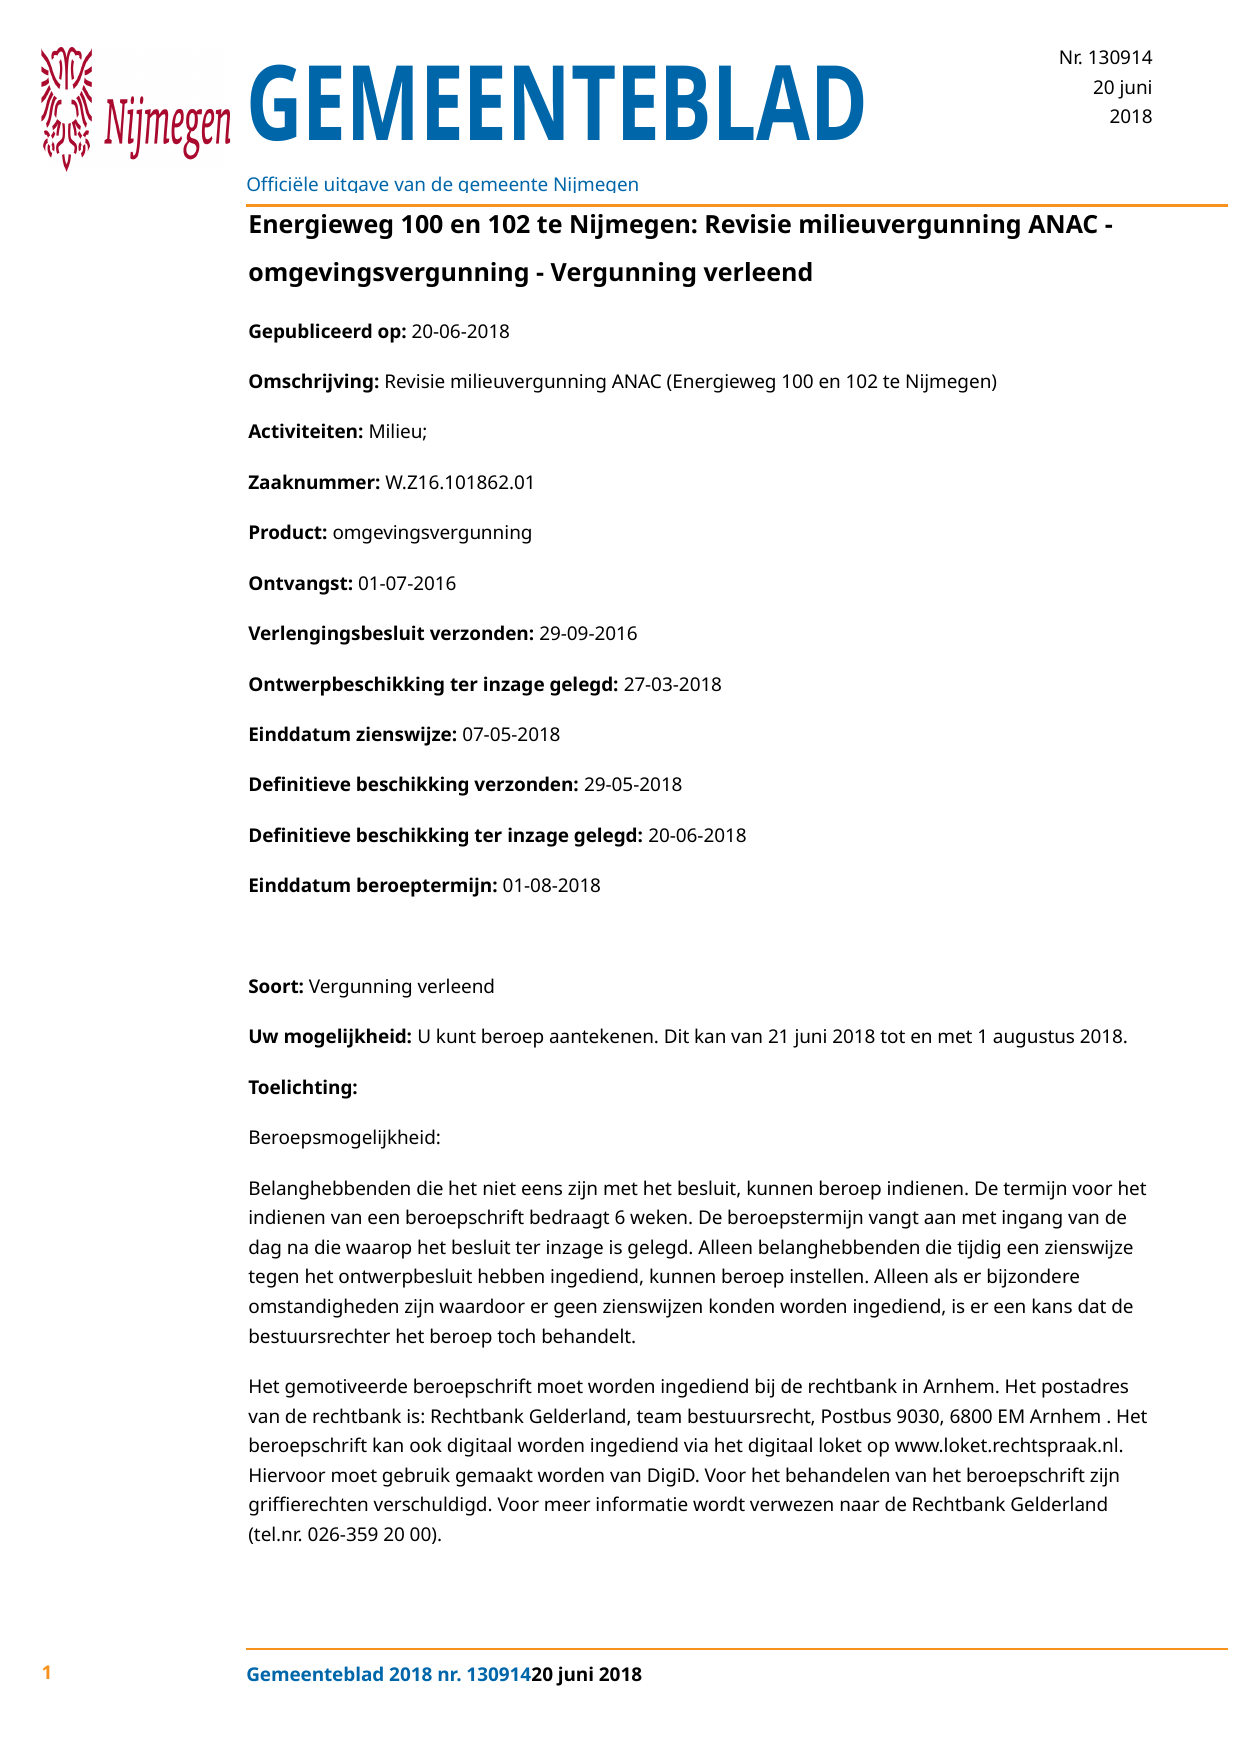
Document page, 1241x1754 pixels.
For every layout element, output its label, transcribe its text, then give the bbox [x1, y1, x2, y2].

text Het gemotiveerde beroepschrift moet worden ingediend bij de rechtbank in Arnhem. Het postadres van de rechtbank is: Rechtbank Gelderland, team bestuursrecht, Postbus 9030, 6800 EM Arnhem . Het beroepschrift kan ook digitaal worden ingediend via het digitaal loket op www.loket.rechtspraak.nl. Hiervoor moet gebruik gemaakt worden van DigiD. Voor het behandelen van het beroepschrift zijn griffierechten verschuldigd. Voor meer informatie wordt verwezen naar de Rechtbank Gelderland (tel.nr. 026-359 20 00). [248, 1373, 1152, 1547]
text Definitieve beschikking ter inzage gelegd: 20-06-2018 [248, 822, 1152, 848]
text Ontvangst: 01-07-2016 [248, 570, 1152, 596]
text Omschrijving: Revisie milieuvergunning ANAC (Energieweg 100 en 102 te Nijmegen) [248, 368, 1152, 394]
text Zaaknummer: W.Z16.101862.01 [248, 469, 1152, 495]
text Energieweg 100 en 102 te Nijmegen: Revisie milieuvergunning ANAC - omgevingsvergunning - Vergunning verleend [248, 207, 1152, 288]
text Verlengingsbesluit verzonden: 29-09-2016 [248, 620, 1152, 646]
text Gepubliceerd op: 20-06-2018 [248, 318, 1152, 344]
text Toelichting: [248, 1074, 1152, 1100]
text Belanghebbenden die het niet eens zijn met het besluit, kunnen beroep indienen. De termijn voor het indienen van een beroepschrift bedraagt 6 weken. De beroepstermijn vangt aan met ingang van de dag na die waarop het besluit ter inzage is gelegd. Alleen belanghebbenden die tijdig een zienswijze tegen het ontwerpbesluit hebben ingediend, kunnen beroep instellen. Alleen als er bijzondere omstandigheden zijn waardoor er geen zienswijzen konden worden ingediend, is er een kans dat de bestuursrechter het beroep toch behandelt. [248, 1175, 1152, 1349]
text Beroepsmogelijkheid: [248, 1124, 1152, 1150]
picture [41, 47, 231, 172]
text Ontwerpbeschikking ter inzage gelegd: 27-03-2018 [248, 671, 1152, 697]
text Einddatum zienswijze: 07-05-2018 [248, 721, 1152, 747]
text Soort: Vergunning verleend [248, 973, 1152, 999]
text Product: omgevingsvergunning [248, 519, 1152, 545]
text Definitieve beschikking verzonden: 29-05-2018 [248, 772, 1152, 797]
text Einddatum beroeptermijn: 01-08-2018 [248, 872, 1152, 898]
text Uw mogelijkheid: U kunt beroep aantekenen. Dit kan van 21 juni 2018 tot en met 1 augustus 2018. [248, 1024, 1152, 1049]
text Activiteiten: Milieu; [248, 419, 1152, 444]
